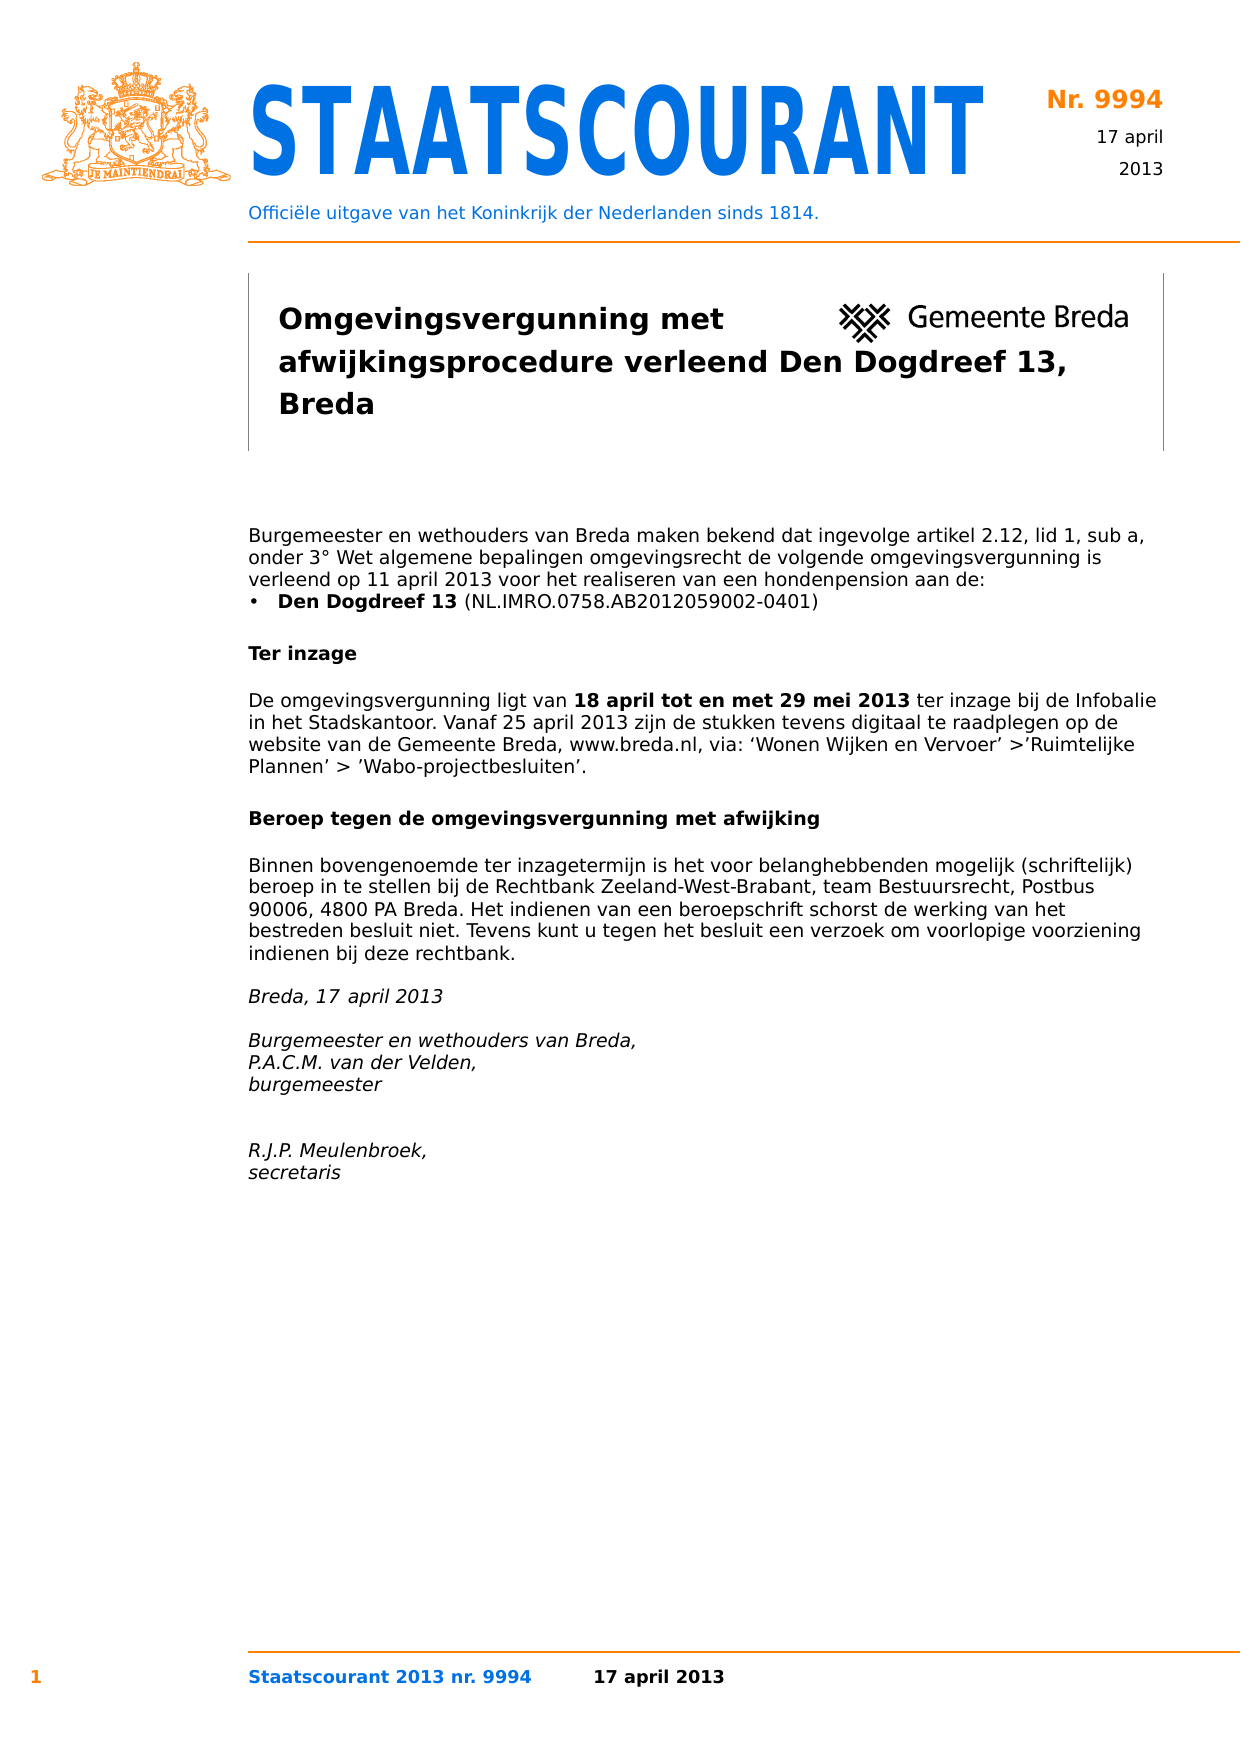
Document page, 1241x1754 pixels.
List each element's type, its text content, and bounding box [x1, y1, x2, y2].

text De omgevingsvergunning ligt van 18 april tot en met 29 mei 2013 ter inzage bij de Infobalie in het Stadskantoor. Vanaf 25 april 2013 zijn de stukken tevens digitaal te raadplegen op de website van de Gemeente Breda, www.breda.nl, via: ‘Wonen Wijken en Vervoer’ >’Ruimtelijke Plannen’ > ’Wabo-projectbesluiten’. [248, 689, 1163, 777]
table_cell Officiële uitgave van het Koninkrijk der Nederlanden sinds 1814. [248, 203, 1240, 241]
picture [41, 62, 231, 186]
table_cell 2013 [998, 153, 1240, 203]
subtitle Omgevingsvergunning met afwijkingsprocedure verleend Den Dogdreef 13, Breda [249, 273, 1163, 451]
text Binnen bovengenoemde ter inzagetermijn is het voor belanghebbenden mogelijk (schriftelijk) beroep in te stellen bij de Rechtbank Zeeland-West-Brabant, team Bestuursrecht, Postbus 90006, 4800 PA Breda. Het indienen van een beroepschrift schorst de werking van het bestreden besluit niet. Tevens kunt u tegen het besluit een verzoek om voorlopige voorziening indienen bij deze rechtbank. [248, 854, 1163, 964]
table_header Nr. 9994 [998, 62, 1240, 121]
table_header [25, 62, 248, 241]
subtitle Ter inzage [248, 643, 1163, 664]
text • Den Dogdreef 13 (NL.IMRO.0758.AB2012059002-0401) [248, 591, 1163, 613]
text Burgemeester en wethouders van Breda maken bekend dat ingevolge artikel 2.12, lid 1, sub a, onder 3° Wet algemene bepalingen omgevingsrecht de volgende omgevingsvergunning is verleend op 11 april 2013 voor het realiseren van een hondenpension aan de: [248, 525, 1163, 591]
text Burgemeester en wethouders van Breda, P.A.C.M. van der Velden, burgemeester [248, 1030, 1163, 1096]
picture [838, 302, 1134, 344]
text Breda, 17 april 2013 [248, 986, 1163, 1008]
text R.J.P. Meulenbroek, secretaris [248, 1118, 1163, 1184]
table_header STAATSCOURANT [248, 62, 998, 203]
table_cell 17 april [998, 121, 1240, 153]
subtitle Beroep tegen de omgevingsvergunning met afwijking [248, 807, 1163, 829]
